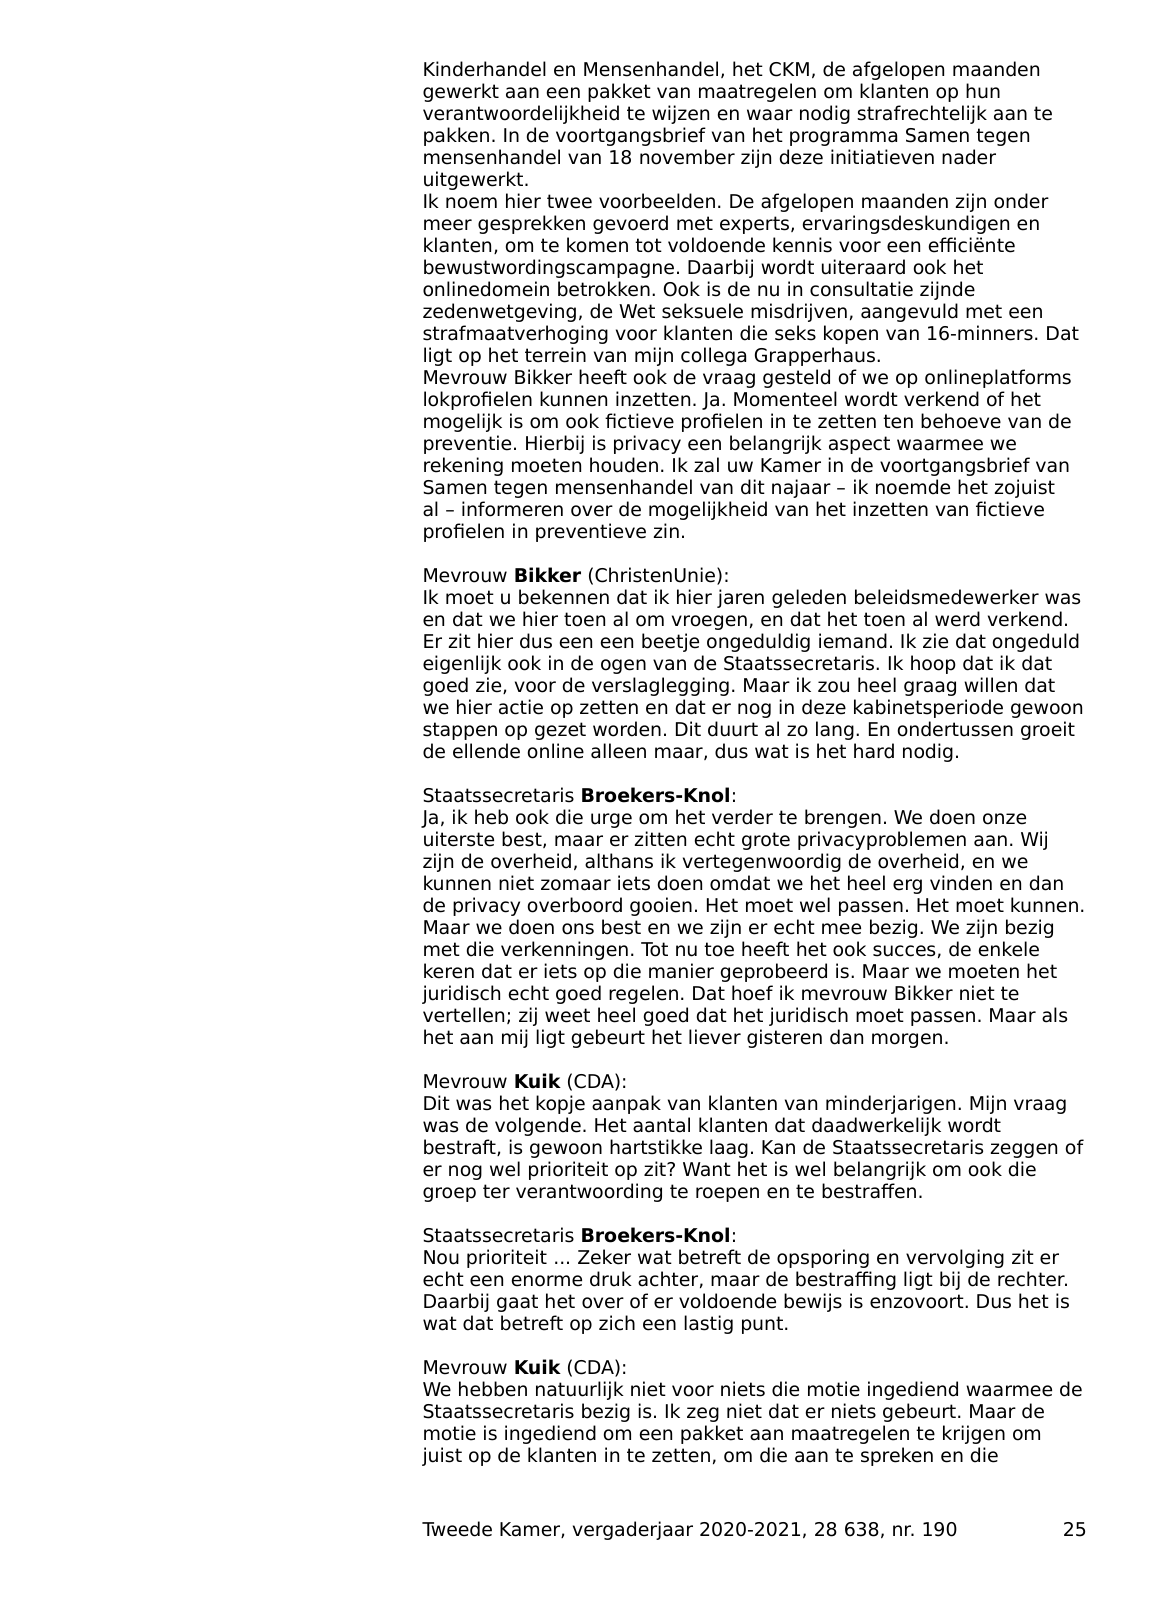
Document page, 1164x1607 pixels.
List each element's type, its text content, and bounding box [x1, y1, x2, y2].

text Ik noem hier twee voorbeelden. De afgelopen maanden zijn onder meer gesprekken gevoerd met experts, ervaringsdeskundigen en klanten, om te komen tot voldoende kennis voor een efficiënte bewustwordingscampagne. Daarbij wordt uiteraard ook het onlinedomein betrokken. Ook is de nu in consultatie zijnde zedenwetgeving, de Wet seksuele misdrijven, aangevuld met een strafmaatverhoging voor klanten die seks kopen van 16-minners. Dat ligt op het terrein van mijn collega Grapperhaus. [422, 191, 1087, 367]
text Mevrouw Bikker heeft ook de vraag gesteld of we op onlineplatforms lokprofielen kunnen inzetten. Ja. Momenteel wordt verkend of het mogelijk is om ook fictieve profielen in te zetten ten behoeve van de preventie. Hierbij is privacy een belangrijk aspect waarmee we rekening moeten houden. Ik zal uw Kamer in de voortgangsbrief van Samen tegen mensenhandel van dit najaar – ik noemde het zojuist al – informeren over de mogelijkheid van het inzetten van fictieve profielen in preventieve zin. [422, 367, 1087, 543]
text Staatssecretaris Broekers-Knol: [422, 1225, 1087, 1247]
text Nou prioriteit ... Zeker wat betreft de opsporing en vervolging zit er echt een enorme druk achter, maar de bestraffing ligt bij de rechter. Daarbij gaat het over of er voldoende bewijs is enzovoort. Dus het is wat dat betreft op zich een lastig punt. [422, 1247, 1087, 1335]
text Kinderhandel en Mensenhandel, het CKM, de afgelopen maanden gewerkt aan een pakket van maatregelen om klanten op hun verantwoordelijkheid te wijzen en waar nodig strafrechtelijk aan te pakken. In de voortgangsbrief van het programma Samen tegen mensenhandel van 18 november zijn deze initiatieven nader uitgewerkt. [422, 59, 1087, 191]
text Ik moet u bekennen dat ik hier jaren geleden beleidsmedewerker was en dat we hier toen al om vroegen, en dat het toen al werd verkend. Er zit hier dus een een beetje ongeduldig iemand. Ik zie dat ongeduld eigenlijk ook in de ogen van de Staatssecretaris. Ik hoop dat ik dat goed zie, voor de verslaglegging. Maar ik zou heel graag willen dat we hier actie op zetten en dat er nog in deze kabinetsperiode gewoon stappen op gezet worden. Dit duurt al zo lang. En ondertussen groeit de ellende online alleen maar, dus wat is het hard nodig. [422, 587, 1087, 763]
text Mevrouw Kuik (CDA): [422, 1357, 1087, 1379]
text Ja, ik heb ook die urge om het verder te brengen. We doen onze uiterste best, maar er zitten echt grote privacyproblemen aan. Wij zijn de overheid, althans ik vertegenwoordig de overheid, en we kunnen niet zomaar iets doen omdat we het heel erg vinden en dan de privacy overboord gooien. Het moet wel passen. Het moet kunnen. Maar we doen ons best en we zijn er echt mee bezig. We zijn bezig met die verkenningen. Tot nu toe heeft het ook succes, de enkele keren dat er iets op die manier geprobeerd is. Maar we moeten het juridisch echt goed regelen. Dat hoef ik mevrouw Bikker niet te vertellen; zij weet heel goed dat het juridisch moet passen. Maar als het aan mij ligt gebeurt het liever gisteren dan morgen. [422, 807, 1087, 1048]
text Dit was het kopje aanpak van klanten van minderjarigen. Mijn vraag was de volgende. Het aantal klanten dat daadwerkelijk wordt bestraft, is gewoon hartstikke laag. Kan de Staatssecretaris zeggen of er nog wel prioriteit op zit? Want het is wel belangrijk om ook die groep ter verantwoording te roepen en te bestraffen. [422, 1093, 1087, 1203]
text Mevrouw Kuik (CDA): [422, 1071, 1087, 1093]
text We hebben natuurlijk niet voor niets die motie ingediend waarmee de Staatssecretaris bezig is. Ik zeg niet dat er niets gebeurt. Maar de motie is ingediend om een pakket aan maatregelen te krijgen om juist op de klanten in te zetten, om die aan te spreken en die [422, 1379, 1087, 1467]
text Mevrouw Bikker (ChristenUnie): [422, 565, 1087, 587]
text Staatssecretaris Broekers-Knol: [422, 785, 1087, 807]
